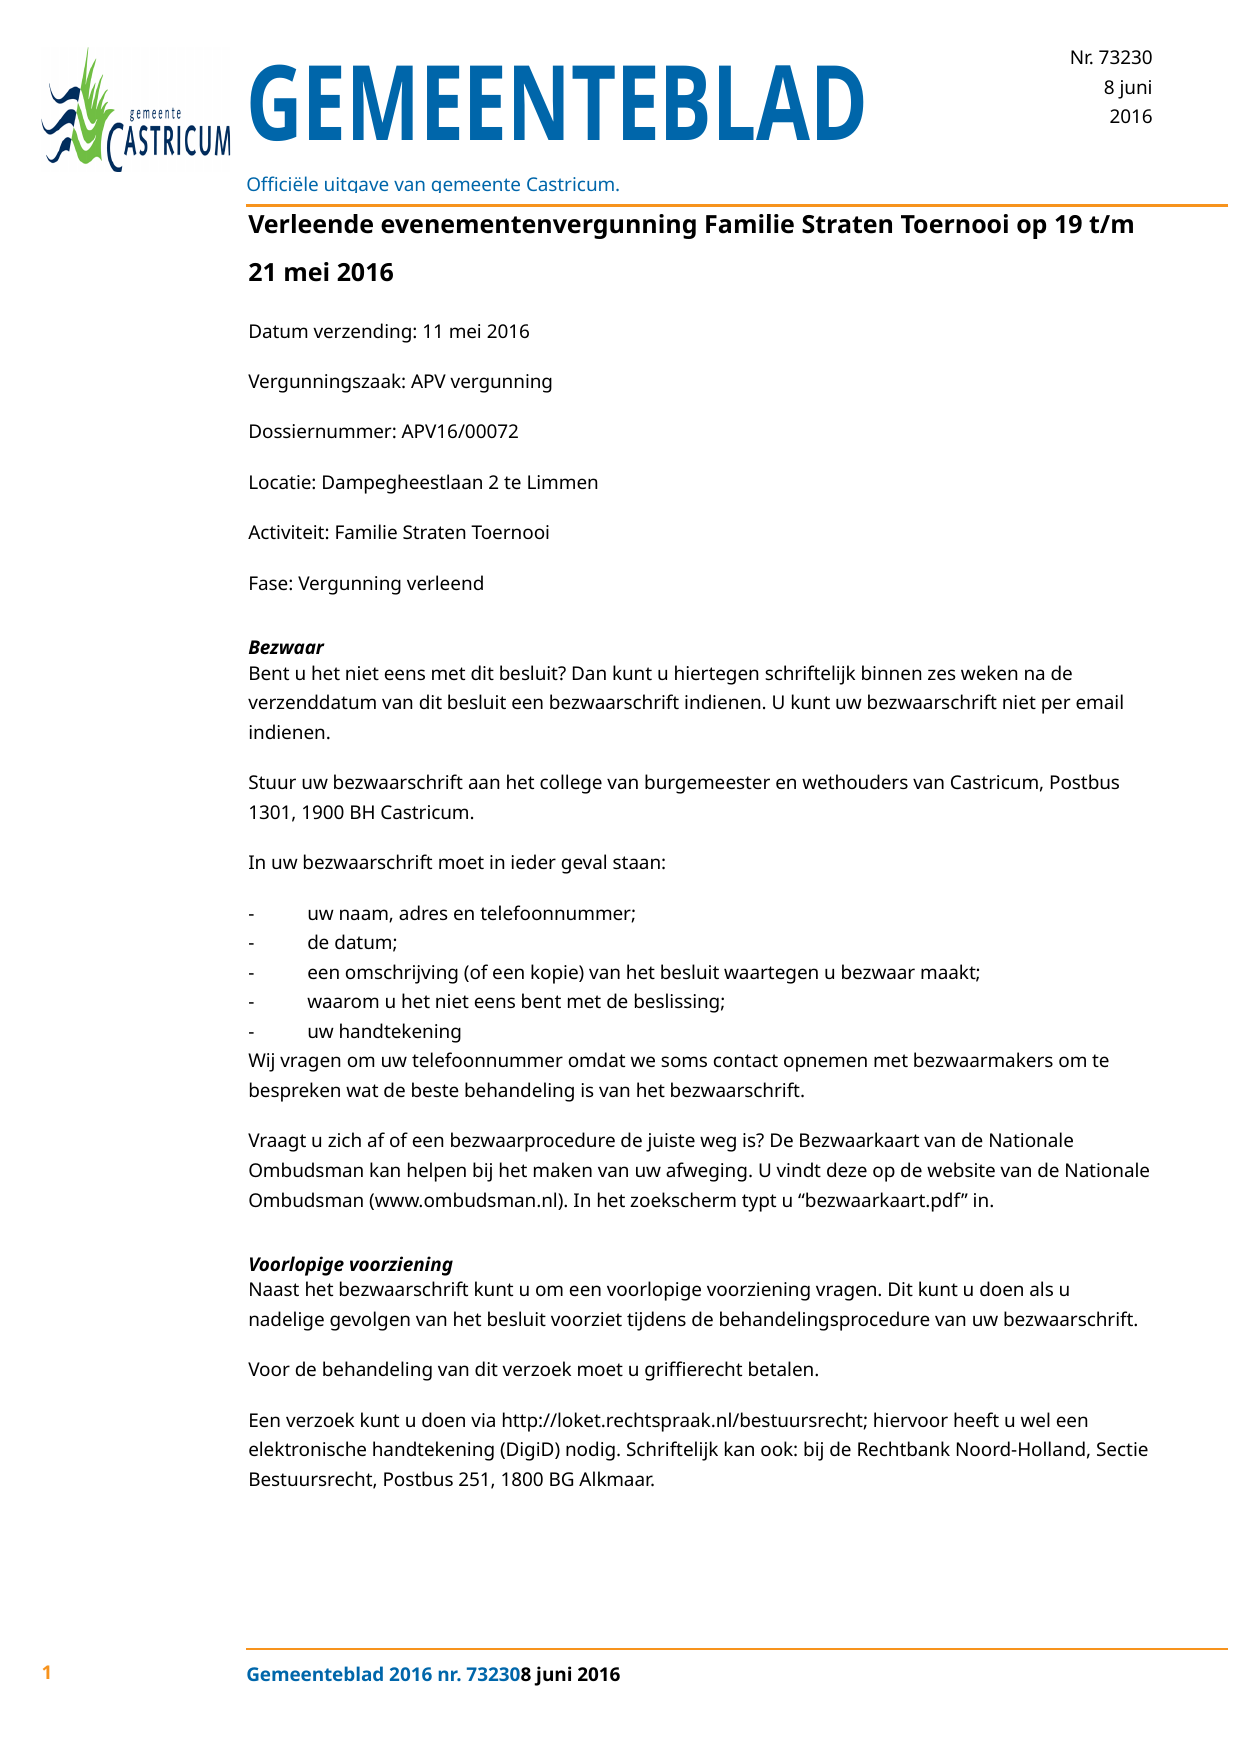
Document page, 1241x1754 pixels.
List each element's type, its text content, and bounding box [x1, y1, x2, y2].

text Locatie: Dampegheestlaan 2 te Limmen [248, 469, 1152, 495]
text Bezwaar [248, 634, 1152, 660]
text Fase: Vergunning verleend [248, 570, 1152, 596]
text Verleende evenementenvergunning Familie Straten Toernooi op 19 t/m 21 mei 2016 [248, 207, 1152, 288]
text In uw bezwaarschrift moet in ieder geval staan: [248, 849, 1152, 875]
text Stuur uw bezwaarschrift aan het college van burgemeester en wethouders van Castricum, Postbus 1301, 1900 BH Castricum. [248, 769, 1152, 824]
text Bent u het niet eens met dit besluit? Dan kunt u hiertegen schriftelijk binnen zes weken na de verzenddatum van dit besluit een bezwaarschrift indienen. U kunt uw bezwaarschrift niet per email indienen. [248, 660, 1152, 744]
list uw handtekening [248, 1018, 1152, 1044]
picture [41, 47, 231, 172]
list waarom u het niet eens bent met de beslissing; [248, 988, 1152, 1014]
text Dossiernummer: APV16/00072 [248, 419, 1152, 444]
text Vraagt u zich af of een bezwaarprocedure de juiste weg is? De Bezwaarkaart van de Nationale Ombudsman kan helpen bij het maken van uw afweging. U vindt deze op de website van de Nationale Ombudsman (www.ombudsman.nl). In het zoekscherm typt u “bezwaarkaart.pdf” in. [248, 1128, 1152, 1212]
list uw naam, adres en telefoonnummer; [248, 900, 1152, 925]
list de datum; [248, 929, 1152, 955]
text Activiteit: Familie Straten Toernooi [248, 519, 1152, 545]
text Voorlopige voorziening [248, 1251, 1152, 1276]
text Voor de behandeling van dit verzoek moet u griffierecht betalen. [248, 1356, 1152, 1382]
text Een verzoek kunt u doen via http://loket.rechtspraak.nl/bestuursrecht; hiervoor heeft u wel een elektronische handtekening (DigiD) nodig. Schriftelijk kan ook: bij de Rechtbank Noord-Holland, Sectie Bestuursrecht, Postbus 251, 1800 BG Alkmaar. [248, 1407, 1152, 1492]
text Wij vragen om uw telefoonnummer omdat we soms contact opnemen met bezwaarmakers om te bespreken wat de beste behandeling is van het bezwaarschrift. [248, 1048, 1152, 1103]
text Vergunningszaak: APV vergunning [248, 368, 1152, 394]
text Naast het bezwaarschrift kunt u om een voorlopige voorziening vragen. Dit kunt u doen als u nadelige gevolgen van het besluit voorziet tijdens de behandelingsprocedure van uw bezwaarschrift. [248, 1276, 1152, 1332]
text Datum verzending: 11 mei 2016 [248, 318, 1152, 344]
list een omschrijving (of een kopie) van het besluit waartegen u bezwaar maakt; [248, 959, 1152, 984]
